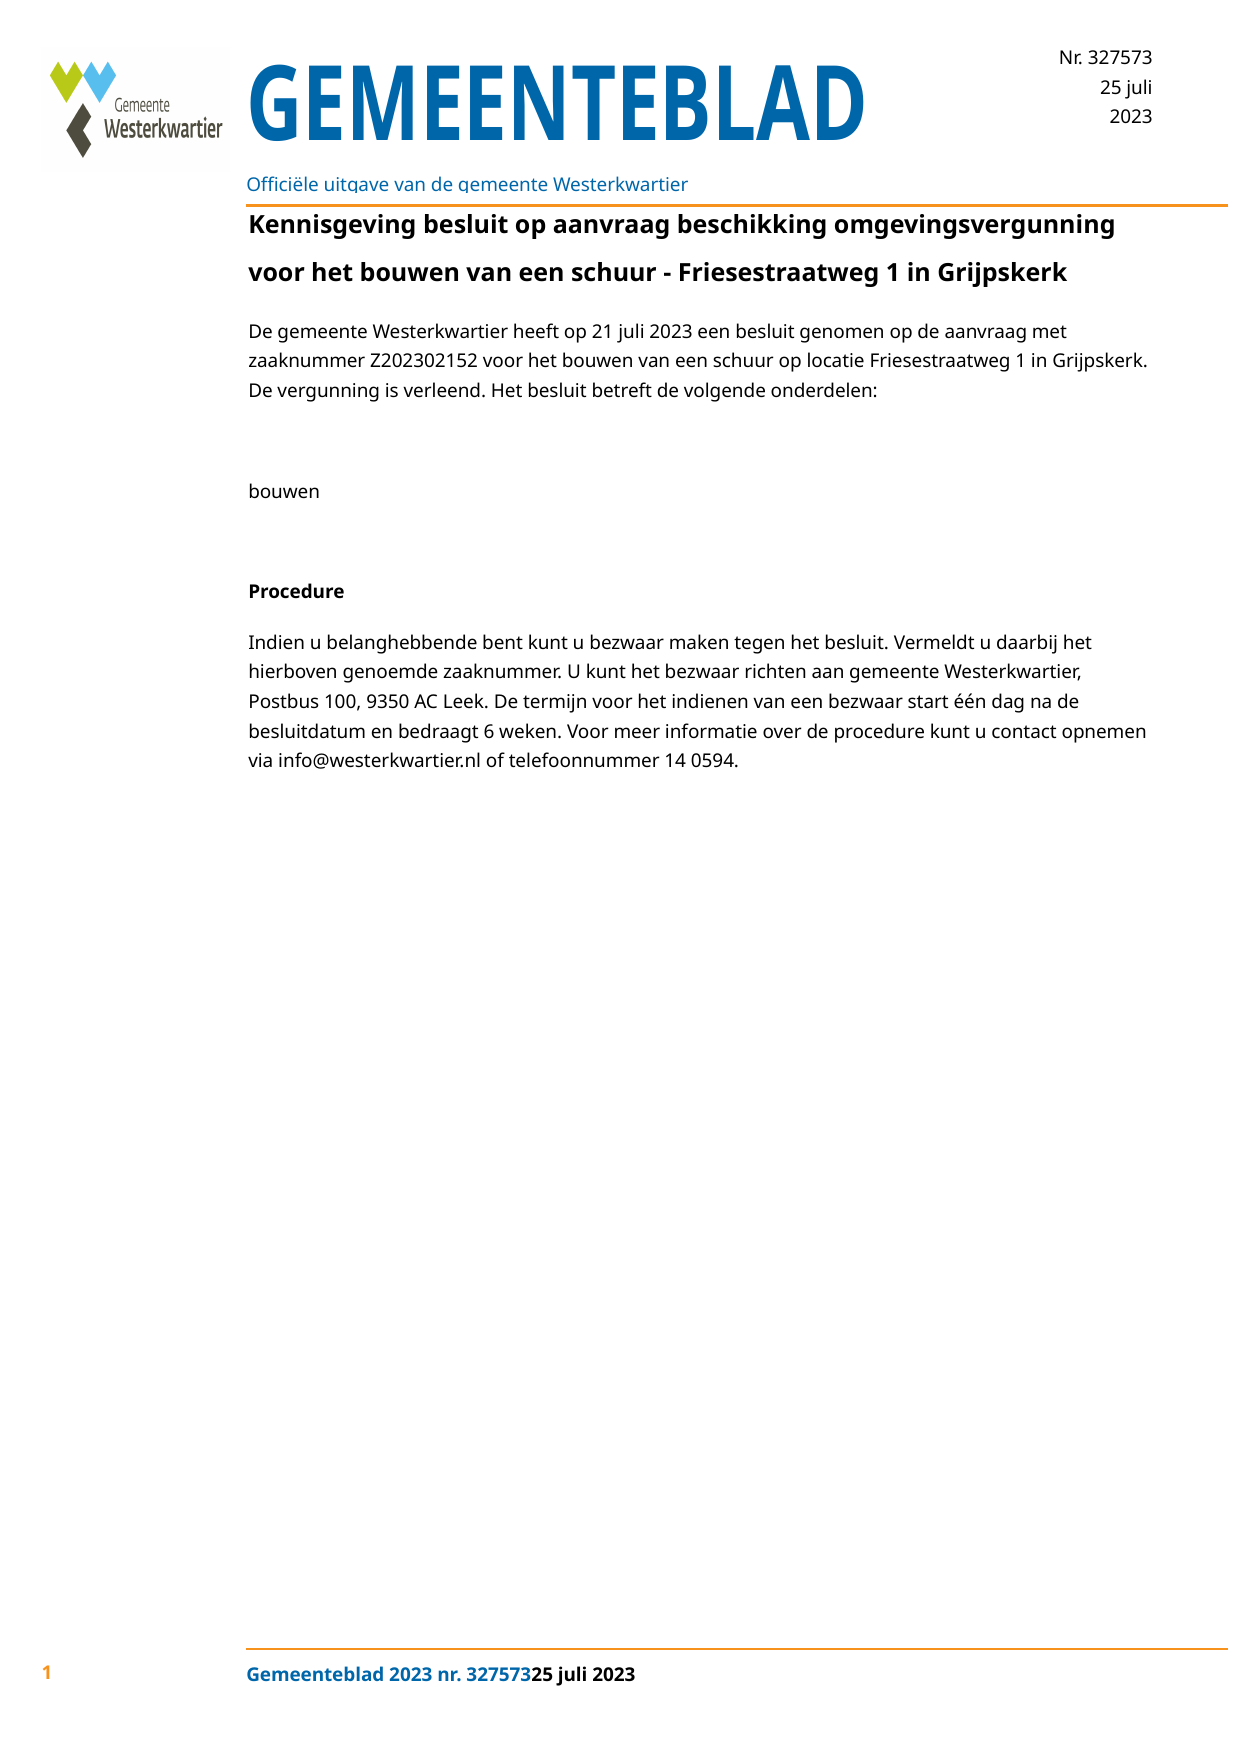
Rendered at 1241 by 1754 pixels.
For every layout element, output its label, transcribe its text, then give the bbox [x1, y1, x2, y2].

text Indien u belanghebbende bent kunt u bezwaar maken tegen het besluit. Vermeldt u daarbij het hierboven genoemde zaaknummer. U kunt het bezwaar richten aan gemeente Westerkwartier, Postbus 100, 9350 AC Leek. De termijn voor het indienen van een bezwaar start één dag na de besluitdatum en bedraagt 6 weken. Voor meer informatie over de procedure kunt u contact opnemen via info@westerkwartier.nl of telefoonnummer 14 0594. [248, 629, 1152, 773]
text Procedure [248, 579, 1152, 604]
text bouwen [248, 478, 1152, 504]
text Kennisgeving besluit op aanvraag beschikking omgevingsvergunning voor het bouwen van een schuur - Friesestraatweg 1 in Grijpskerk [248, 207, 1152, 288]
picture [41, 47, 231, 172]
text De gemeente Westerkwartier heeft op 21 juli 2023 een besluit genomen op de aanvraag met zaaknummer Z202302152 voor het bouwen van een schuur op locatie Friesestraatweg 1 in Grijpskerk. De vergunning is verleend. Het besluit betreft de volgende onderdelen: [248, 318, 1152, 403]
